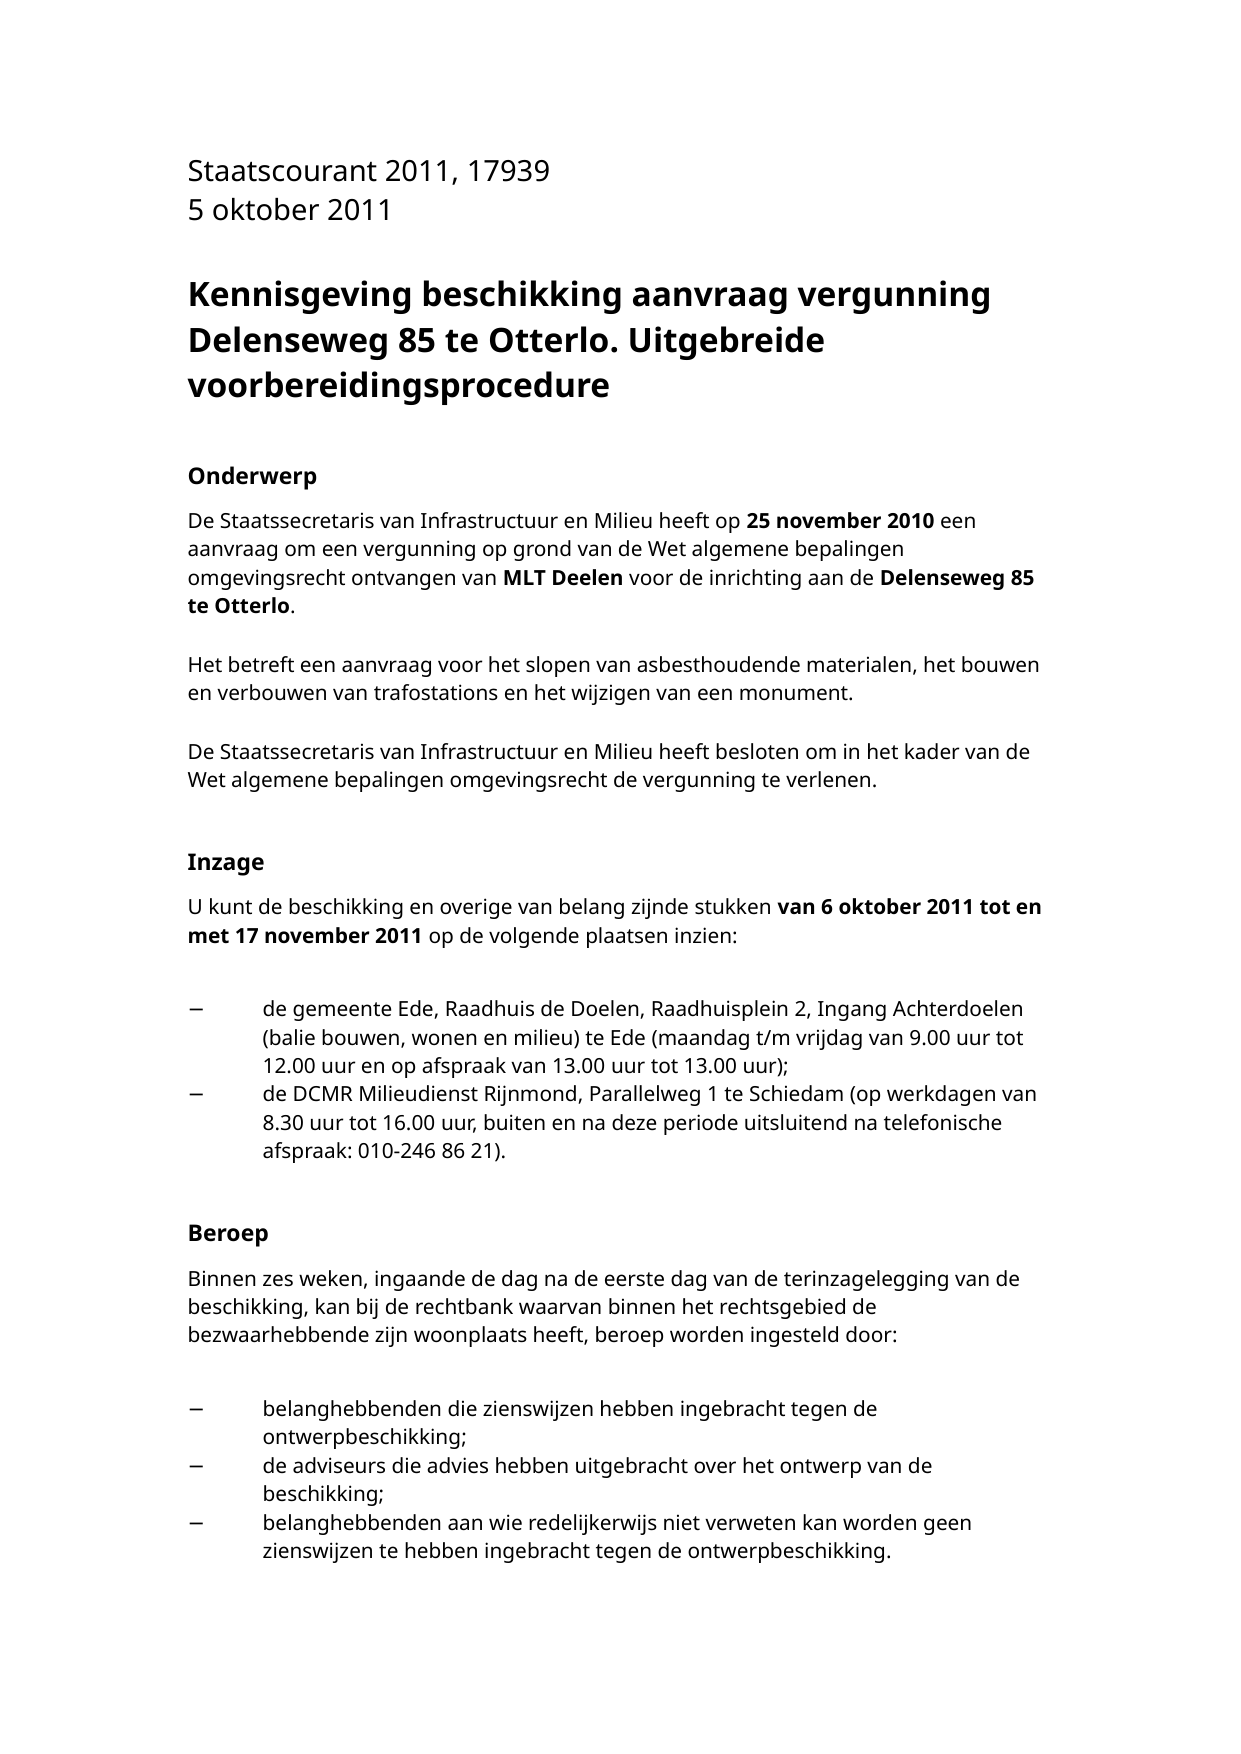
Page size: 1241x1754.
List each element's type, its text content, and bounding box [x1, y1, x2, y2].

text De Staatssecretaris van Infrastructuur en Milieu heeft op 25 november 2010 een aanvraag om een vergunning op grond van de Wet algemene bepalingen omgevingsrecht ontvangen van MLT Deelen voor de inrichting aan de Delenseweg 85 te Otterlo. [187, 506, 1053, 620]
text De Staatssecretaris van Infrastructuur en Milieu heeft besloten om in het kader van de Wet algemene bepalingen omgevingsrecht de vergunning te verlenen. [187, 737, 1053, 794]
list de adviseurs die advies hebben uitgebracht over het ontwerp van de beschikking; [187, 1451, 1053, 1508]
text U kunt de beschikking en overige van belang zijnde stukken van 6 oktober 2011 tot en met 17 november 2011 op de volgende plaatsen inzien: [187, 892, 1053, 949]
subtitle Inzage [187, 846, 1053, 877]
list belanghebbenden die zienswijzen hebben ingebracht tegen de ontwerpbeschikking; [187, 1394, 1053, 1451]
list de DCMR Milieudienst Rijnmond, Parallelweg 1 te Schiedam (op werkdagen van 8.30 uur tot 16.00 uur, buiten en na deze periode uitsluitend na telefonische afspraak: 010-246 86 21). [187, 1079, 1053, 1165]
text Staatscourant 2011, 17939 [187, 150, 1053, 190]
list de gemeente Ede, Raadhuis de Doelen, Raadhuisplein 2, Ingang Achterdoelen (balie bouwen, wonen en milieu) te Ede (maandag t/m vrijdag van 9.00 uur tot 12.00 uur en op afspraak van 13.00 uur tot 13.00 uur); [187, 994, 1053, 1079]
subtitle Beroep [187, 1217, 1053, 1249]
text Binnen zes weken, ingaande de dag na de eerste dag van de terinzagelegging van de beschikking, kan bij de rechtbank waarvan binnen het rechtsgebied de bezwaarhebbende zijn woonplaats heeft, beroep worden ingesteld door: [187, 1264, 1053, 1349]
text Het betreft een aanvraag voor het slopen van asbesthoudende materialen, het bouwen en verbouwen van trafostations en het wijzigen van een monument. [187, 650, 1053, 707]
list belanghebbenden aan wie redelijkerwijs niet verweten kan worden geen zienswijzen te hebben ingebracht tegen de ontwerpbeschikking. [187, 1508, 1053, 1564]
text 5 oktober 2011 [187, 190, 1053, 229]
subtitle Onderwerp [187, 460, 1053, 491]
subtitle Kennisgeving beschikking aanvraag vergunning Delenseweg 85 te Otterlo. Uitgebreide voorbereidingsprocedure [187, 271, 1053, 407]
